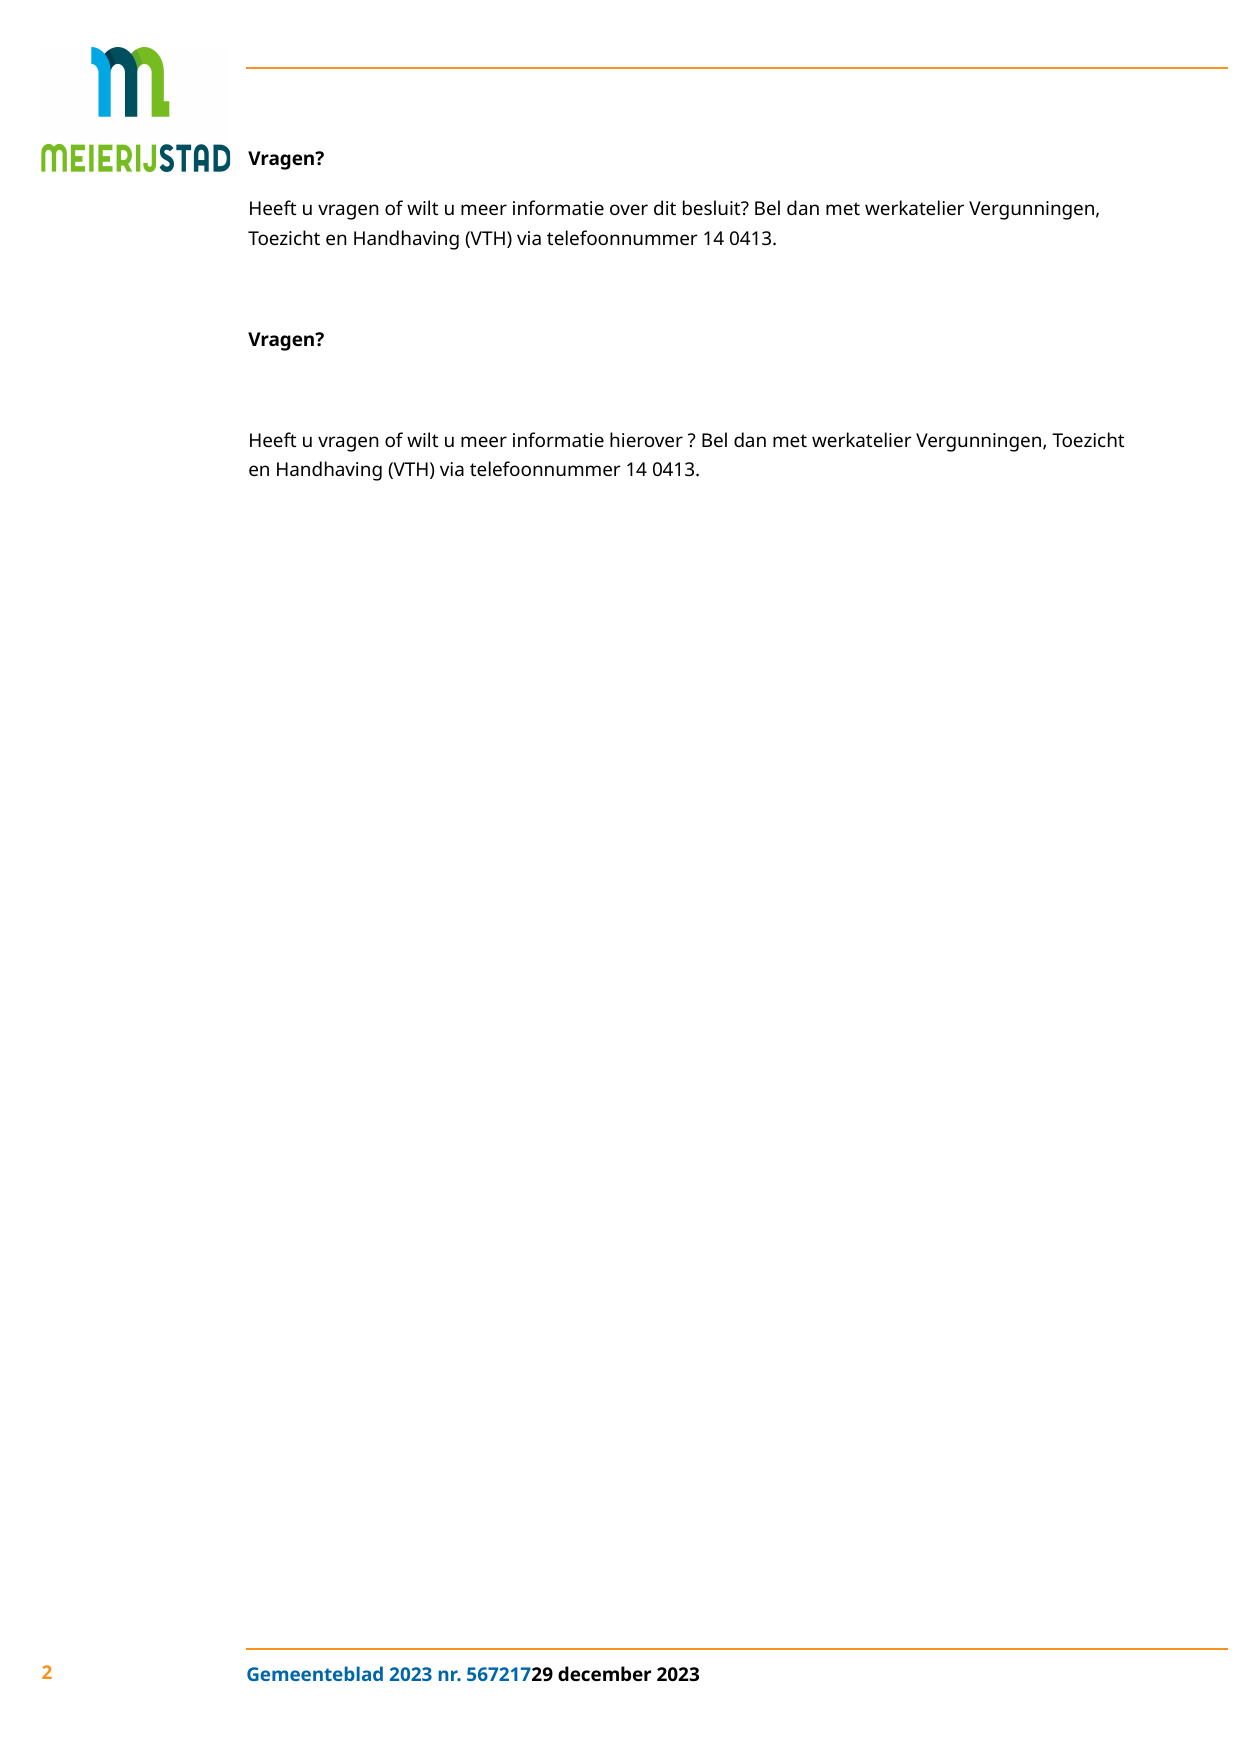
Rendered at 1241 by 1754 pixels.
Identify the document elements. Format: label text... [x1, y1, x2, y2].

text Heeft u vragen of wilt u meer informatie over dit besluit? Bel dan met werkatelier Vergunningen, Toezicht en Handhaving (VTH) via telefoonnummer 14 0413. [248, 196, 1152, 251]
text Heeft u vragen of wilt u meer informatie hierover ? Bel dan met werkatelier Vergunningen, Toezicht en Handhaving (VTH) via telefoonnummer 14 0413. [248, 427, 1152, 482]
text Vragen? [248, 145, 1152, 171]
text Vragen? [248, 326, 1152, 352]
picture [41, 47, 231, 172]
